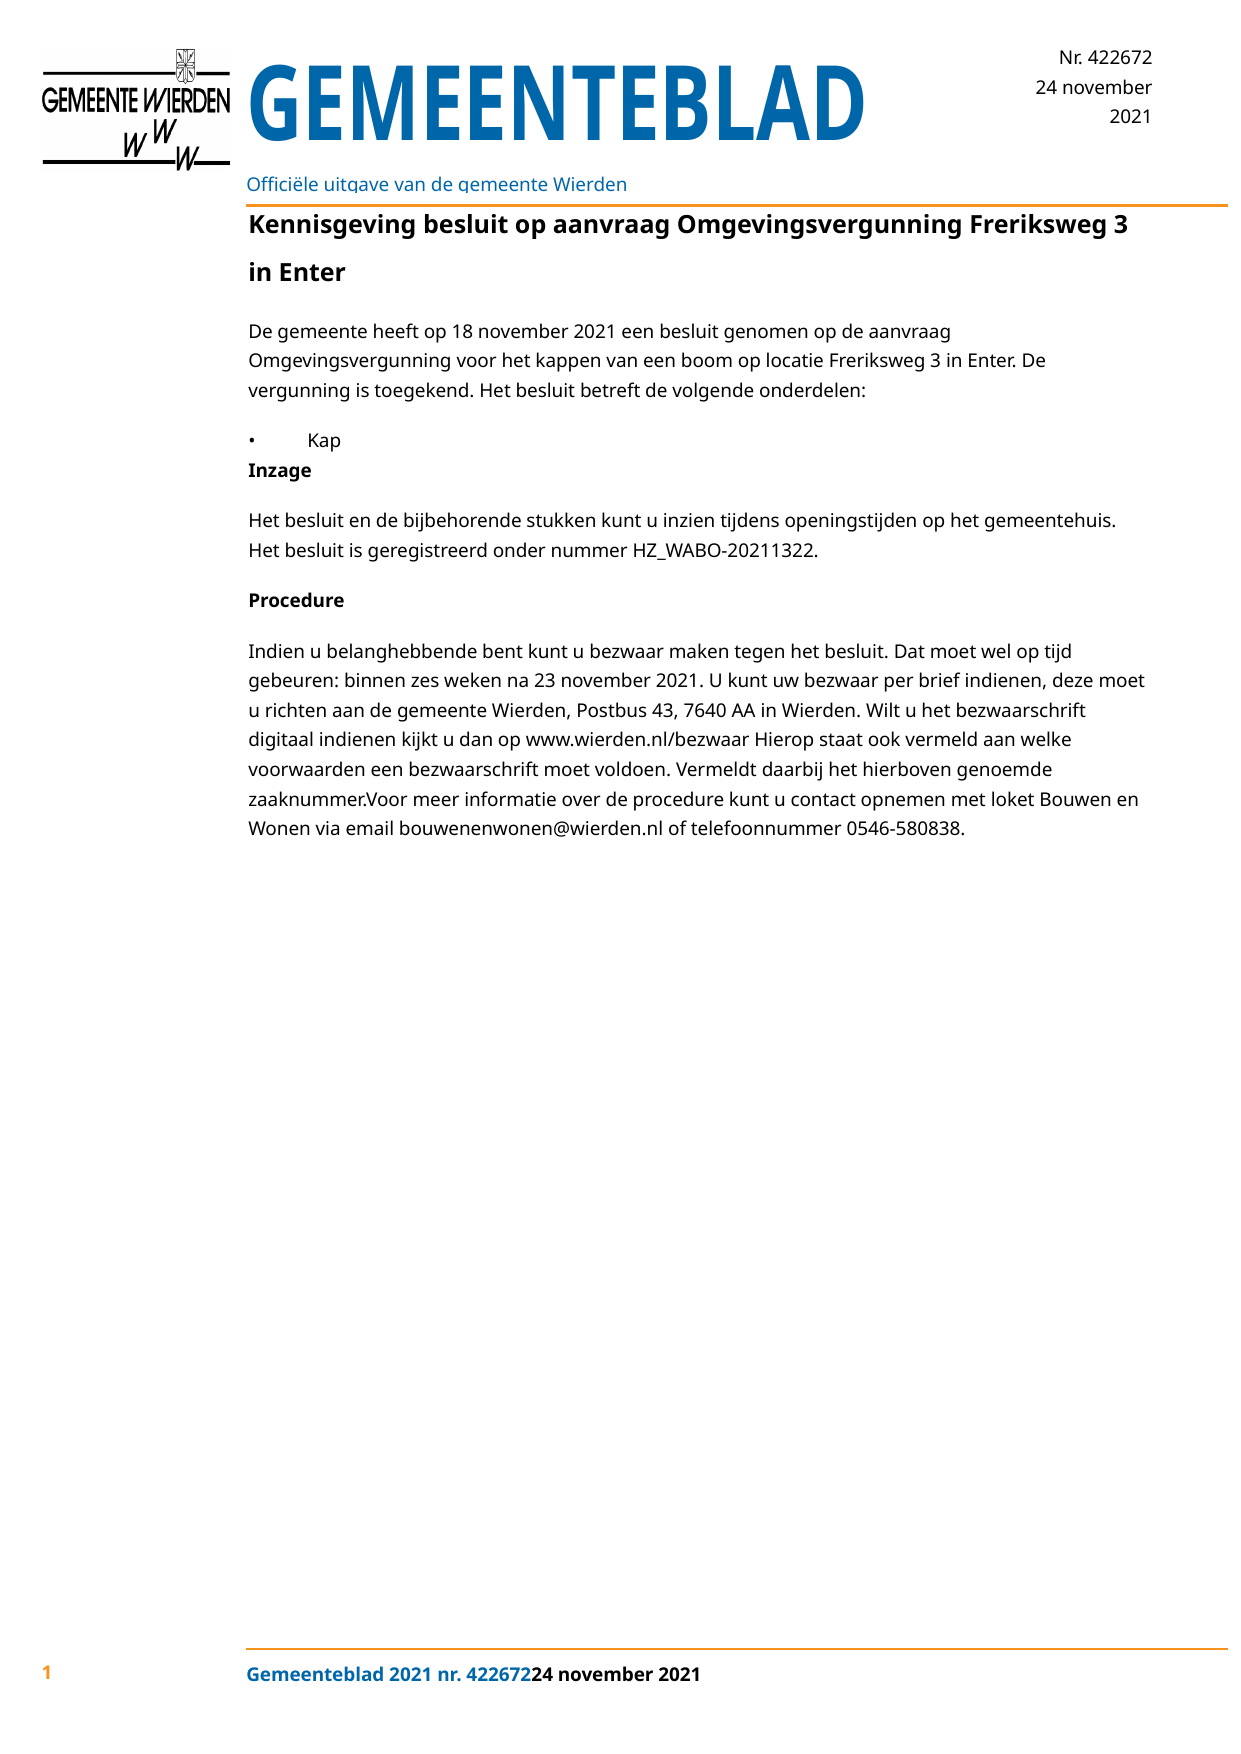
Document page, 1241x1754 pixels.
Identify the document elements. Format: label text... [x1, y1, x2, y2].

text Het besluit en de bijbehorende stukken kunt u inzien tijdens openingstijden op het gemeentehuis. Het besluit is geregistreerd onder nummer HZ_WABO-20211322. [248, 507, 1152, 563]
picture [41, 47, 231, 172]
text De gemeente heeft op 18 november 2021 een besluit genomen op de aanvraag Omgevingsvergunning voor het kappen van een boom op locatie Freriksweg 3 in Enter. De vergunning is toegekend. Het besluit betreft de volgende onderdelen: [248, 318, 1152, 403]
list Kap [248, 427, 1152, 453]
text Kennisgeving besluit op aanvraag Omgevingsvergunning Freriksweg 3 in Enter [248, 207, 1152, 288]
text Procedure [248, 587, 1152, 613]
text Indien u belanghebbende bent kunt u bezwaar maken tegen het besluit. Dat moet wel op tijd gebeuren: binnen zes weken na 23 november 2021. U kunt uw bezwaar per brief indienen, deze moet u richten aan de gemeente Wierden, Postbus 43, 7640 AA in Wierden. Wilt u het bezwaarschrift digitaal indienen kijkt u dan op www.wierden.nl/bezwaar Hierop staat ook vermeld aan welke voorwaarden een bezwaarschrift moet voldoen. Vermeldt daarbij het hierboven genoemde zaaknummer.Voor meer informatie over de procedure kunt u contact opnemen met loket Bouwen en Wonen via email bouwenenwonen@wierden.nl of telefoonnummer 0546-580838. [248, 638, 1152, 841]
text Inzage [248, 457, 1152, 483]
